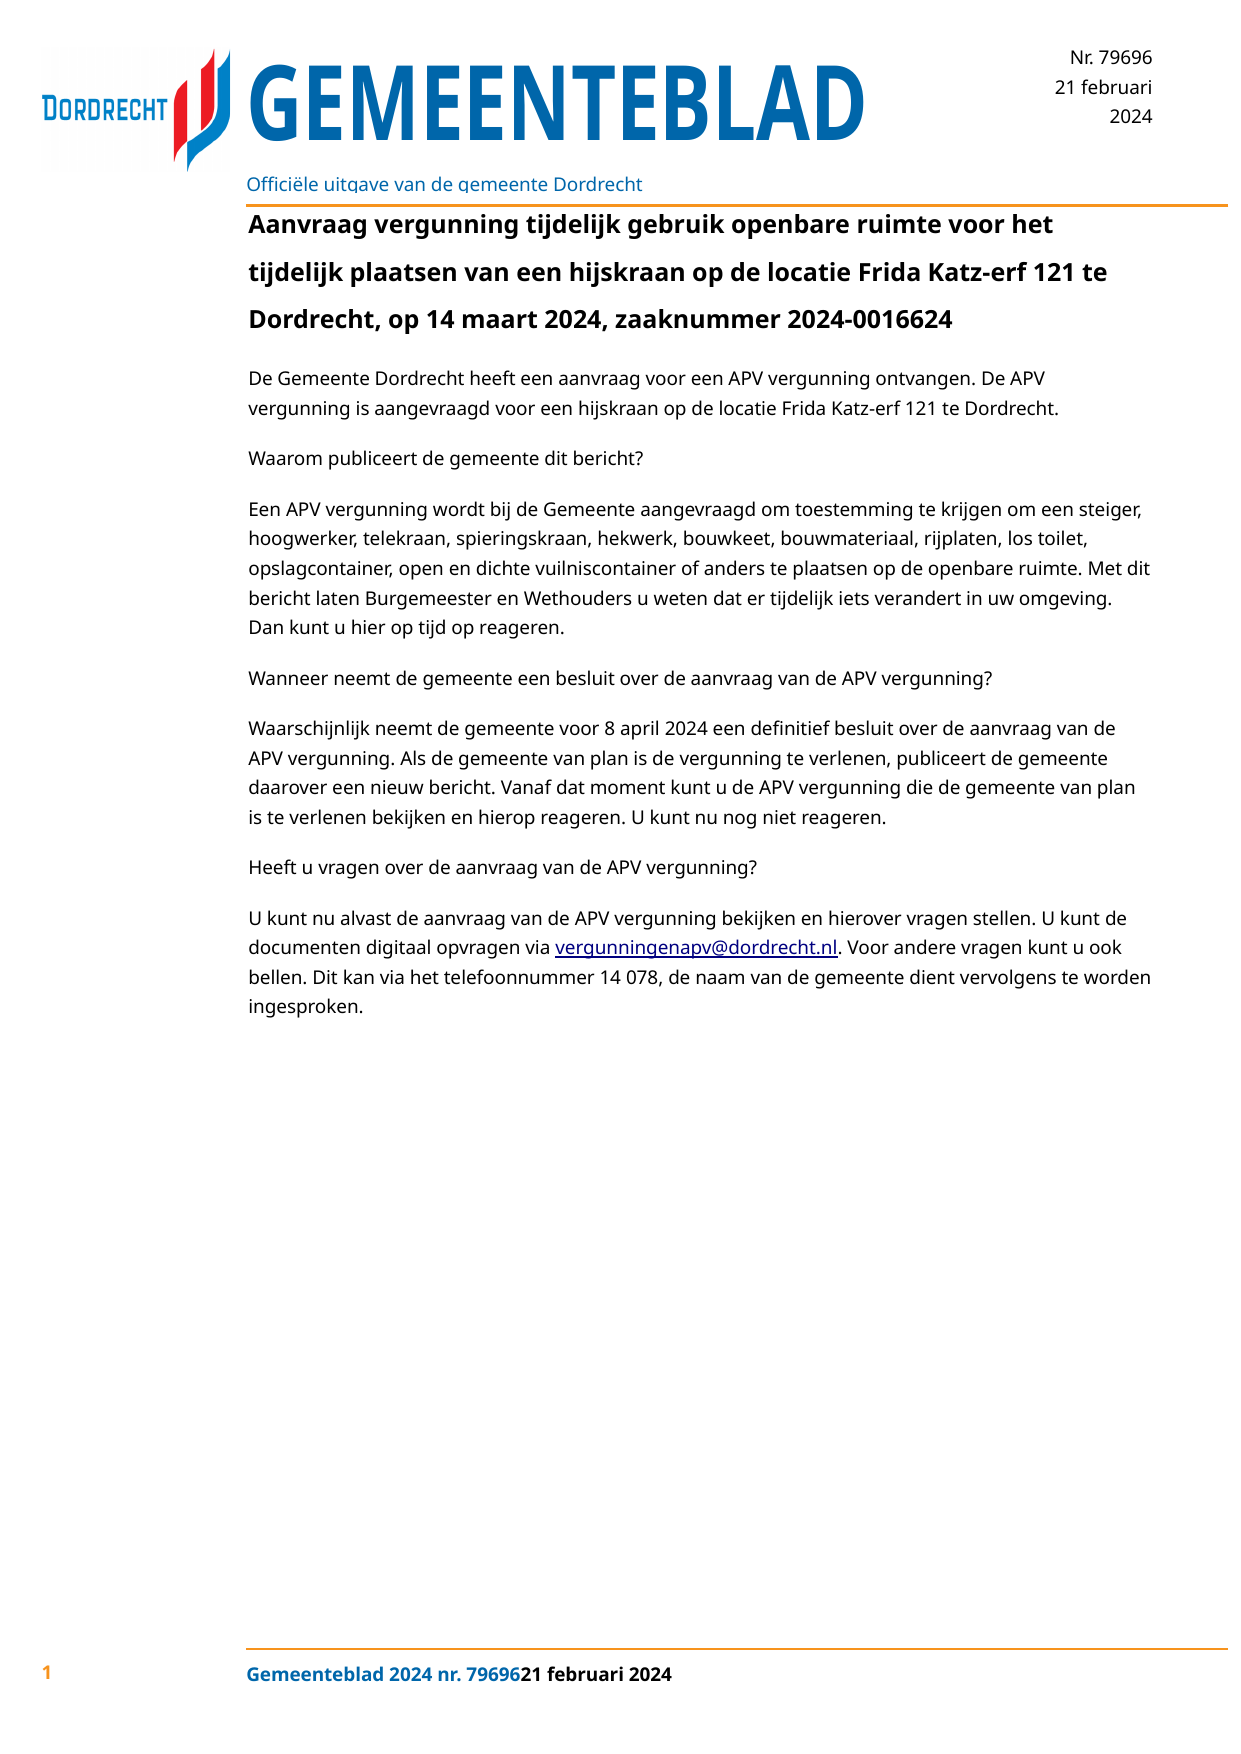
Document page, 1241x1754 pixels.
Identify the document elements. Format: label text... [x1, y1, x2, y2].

text Wanneer neemt de gemeente een besluit over de aanvraag van de APV vergunning? [248, 665, 1152, 690]
text Waarom publiceert de gemeente dit bericht? [248, 446, 1152, 471]
picture [41, 47, 231, 172]
text Waarschijnlijk neemt de gemeente voor 8 april 2024 een definitief besluit over de aanvraag van de APV vergunning. Als de gemeente van plan is de vergunning te verlenen, publiceert de gemeente daarover een nieuw bericht. Vanaf dat moment kunt u de APV vergunning die de gemeente van plan is te verlenen bekijken en hierop reageren. U kunt nu nog niet reageren. [248, 715, 1152, 829]
text Aanvraag vergunning tijdelijk gebruik openbare ruimte voor het tijdelijk plaatsen van een hijskraan op de locatie Frida Katz-erf 121 te Dordrecht, op 14 maart 2024, zaaknummer 2024-0016624 [248, 207, 1152, 336]
text Een APV vergunning wordt bij de Gemeente aangevraagd om toestemming te krijgen om een steiger, hoogwerker, telekraan, spieringskraan, hekwerk, bouwkeet, bouwmateriaal, rijplaten, los toilet, opslagcontainer, open en dichte vuilniscontainer of anders te plaatsen op de openbare ruimte. Met dit bericht laten Burgemeester en Wethouders u weten dat er tijdelijk iets verandert in uw omgeving. Dan kunt u hier op tijd op reageren. [248, 496, 1152, 640]
text Heeft u vragen over de aanvraag van de APV vergunning? [248, 854, 1152, 880]
text De Gemeente Dordrecht heeft een aanvraag voor een APV vergunning ontvangen. De APV vergunning is aangevraagd voor een hijskraan op de locatie Frida Katz-erf 121 te Dordrecht. [248, 366, 1152, 421]
text U kunt nu alvast de aanvraag van de APV vergunning bekijken en hierover vragen stellen. U kunt de documenten digitaal opvragen via vergunningenapv@dordrecht.nl. Voor andere vragen kunt u ook bellen. Dit kan via het telefoonnummer 14 078, de naam van de gemeente dient vervolgens te worden ingesproken. [248, 905, 1152, 1019]
